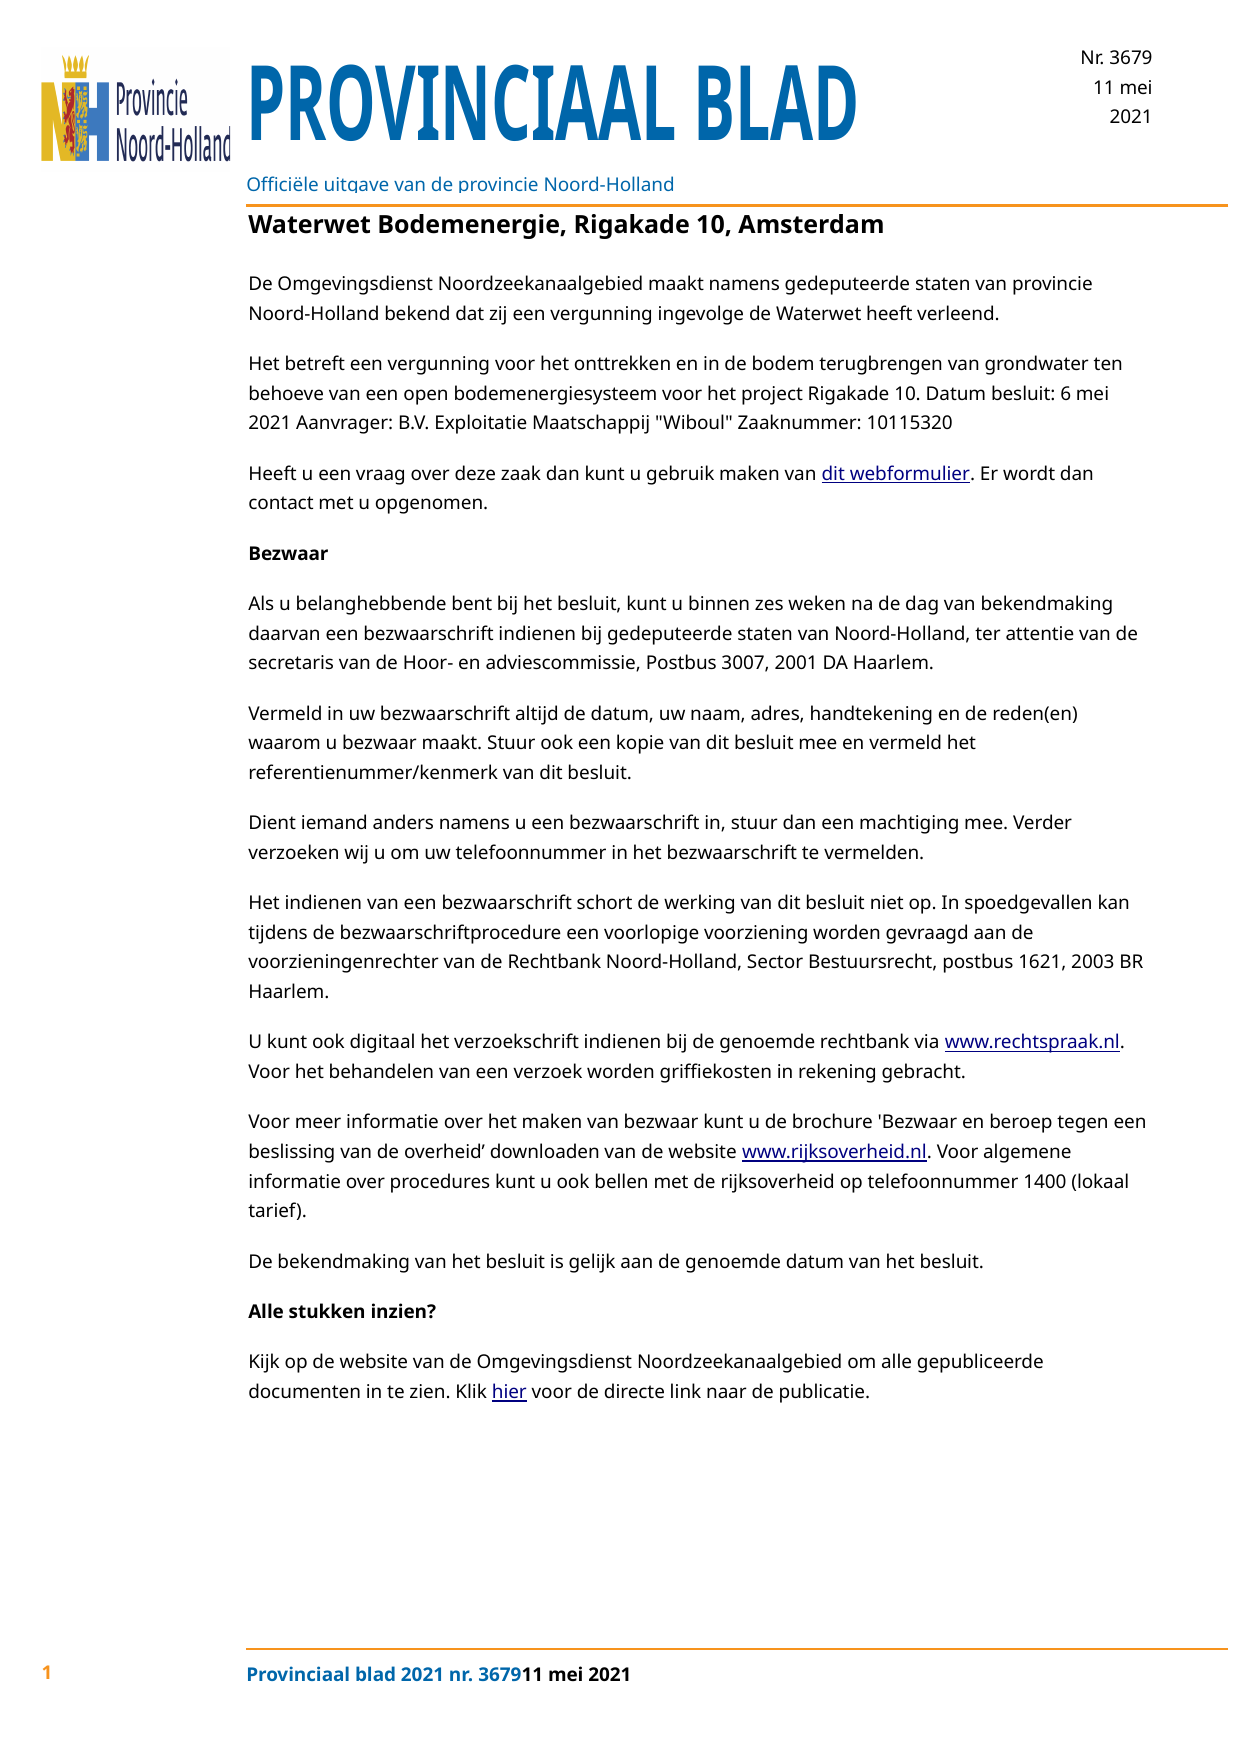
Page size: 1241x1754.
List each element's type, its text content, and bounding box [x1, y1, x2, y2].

text Voor meer informatie over het maken van bezwaar kunt u de brochure 'Bezwaar en beroep tegen een beslissing van de overheid’ downloaden van de website www.rijksoverheid.nl. Voor algemene informatie over procedures kunt u ook bellen met de rijksoverheid op telefoonnummer 1400 (lokaal tarief). [248, 1109, 1152, 1223]
text Dient iemand anders namens u een bezwaarschrift in, stuur dan een machtiging mee. Verder verzoeken wij u om uw telefoonnummer in het bezwaarschrift te vermelden. [248, 809, 1152, 865]
text De Omgevingsdienst Noordzeekanaalgebied maakt namens gedeputeerde staten van provincie Noord-Holland bekend dat zij een vergunning ingevolge de Waterwet heeft verleend. [248, 270, 1152, 326]
text Het betreft een vergunning voor het onttrekken en in de bodem terugbrengen van grondwater ten behoeve van een open bodemenergiesysteem voor het project Rigakade 10. Datum besluit: 6 mei 2021 Aanvrager: B.V. Exploitatie Maatschappij "Wiboul" Zaaknummer: 10115320 [248, 350, 1152, 435]
text De bekendmaking van het besluit is gelijk aan de genoemde datum van het besluit. [248, 1248, 1152, 1273]
text Kijk op de website van de Omgevingsdienst Noordzeekanaalgebied om alle gepubliceerde documenten in te zien. Klik hier voor de directe link naar de publicatie. [248, 1349, 1152, 1404]
text Alle stukken inzien? [248, 1298, 1152, 1324]
text U kunt ook digitaal het verzoekschrift indienen bij de genoemde rechtbank via www.rechtspraak.nl. Voor het behandelen van een verzoek worden griffiekosten in rekening gebracht. [248, 1029, 1152, 1084]
text Heeft u een vraag over deze zaak dan kunt u gebruik maken van dit webformulier. Er wordt dan contact met u opgenomen. [248, 460, 1152, 515]
picture [41, 47, 231, 172]
text Waterwet Bodemenergie, Rigakade 10, Amsterdam [248, 207, 1152, 241]
text Bezwaar [248, 540, 1152, 566]
text Het indienen van een bezwaarschrift schort de werking van dit besluit niet op. In spoedgevallen kan tijdens de bezwaarschriftprocedure een voorlopige voorziening worden gevraagd aan de voorzieningenrechter van de Rechtbank Noord-Holland, Sector Bestuursrecht, postbus 1621, 2003 BR Haarlem. [248, 889, 1152, 1004]
text Als u belanghebbende bent bij het besluit, kunt u binnen zes weken na de dag van bekendmaking daarvan een bezwaarschrift indienen bij gedeputeerde staten van Noord-Holland, ter attentie van de secretaris van de Hoor- en adviescommissie, Postbus 3007, 2001 DA Haarlem. [248, 590, 1152, 675]
text Vermeld in uw bezwaarschrift altijd de datum, uw naam, adres, handtekening en de reden(en) waarom u bezwaar maakt. Stuur ook een kopie van dit besluit mee en vermeld het referentienummer/kenmerk van dit besluit. [248, 700, 1152, 785]
